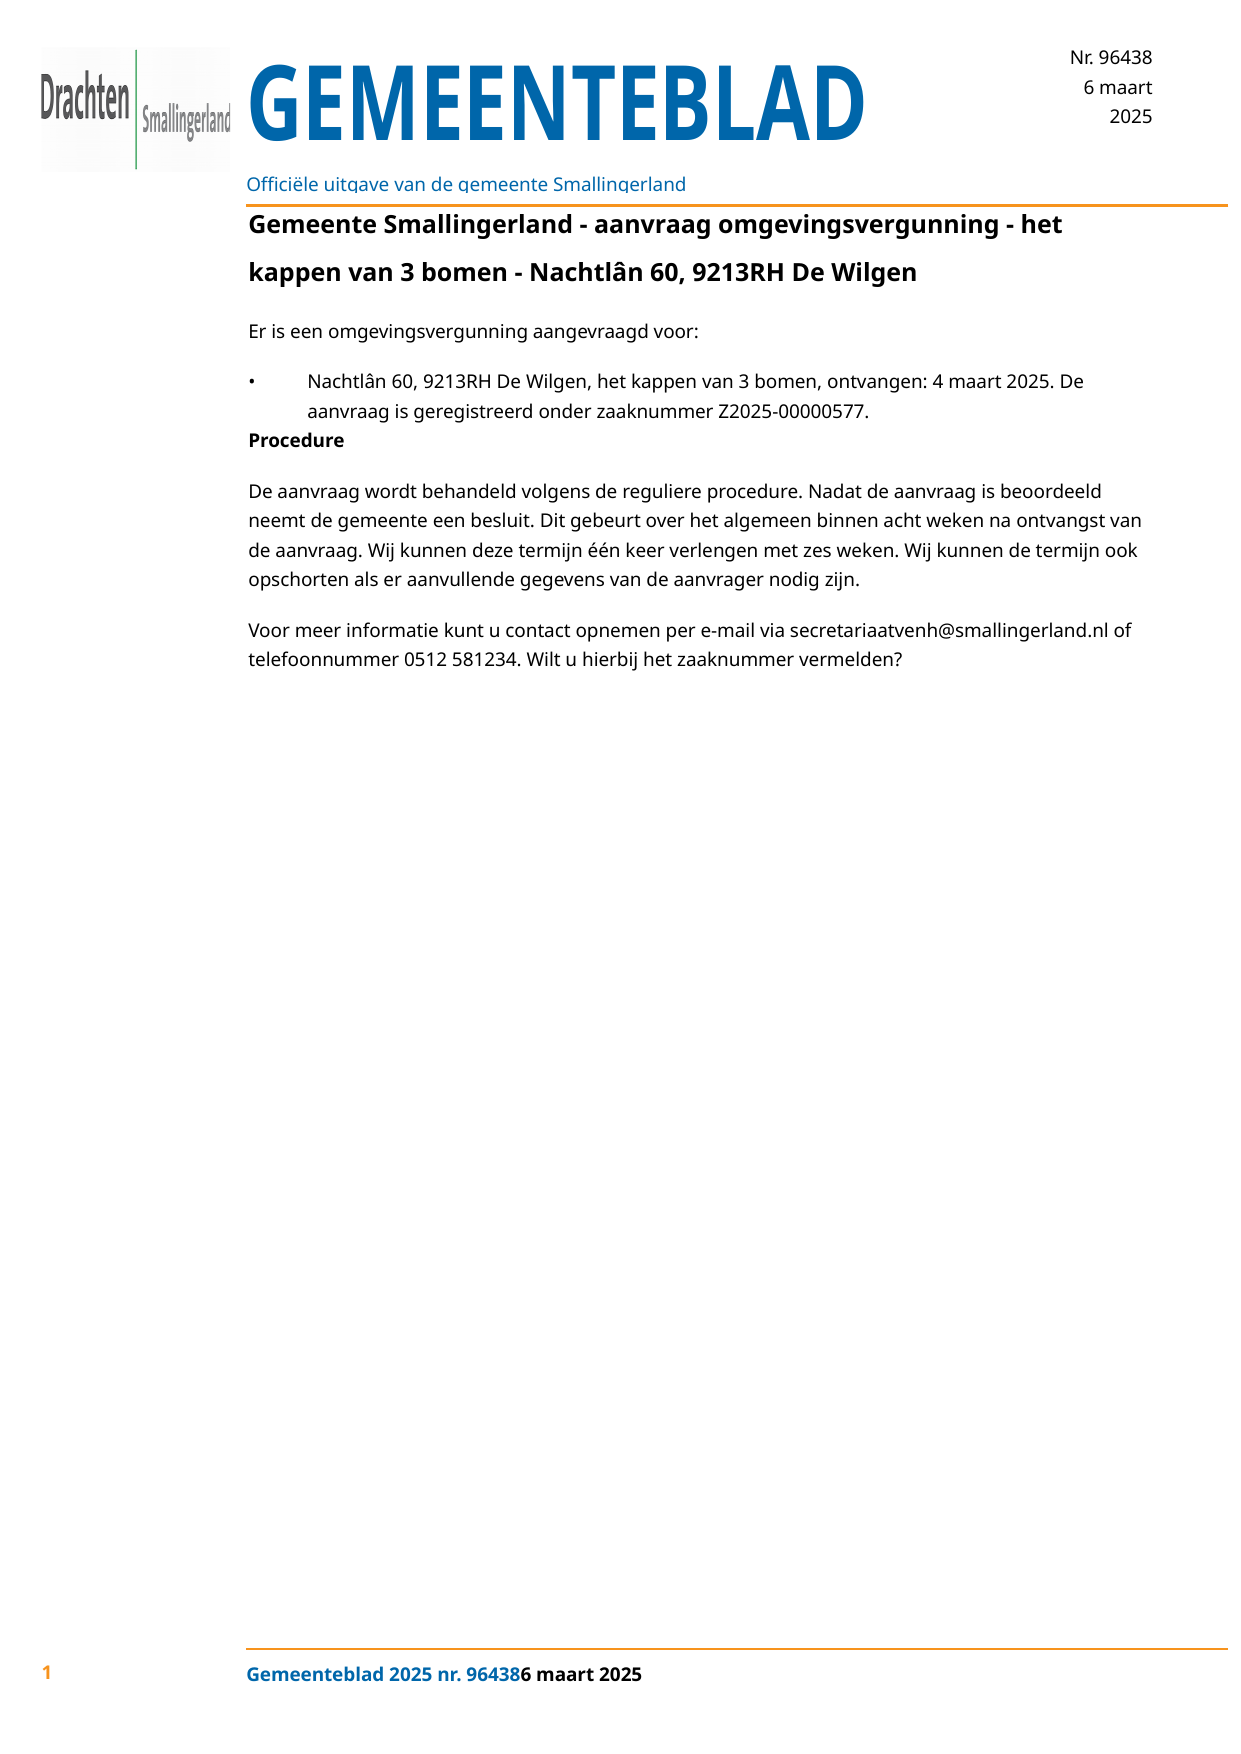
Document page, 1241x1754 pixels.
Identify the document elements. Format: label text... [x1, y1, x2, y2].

list Nachtlân 60, 9213RH De Wilgen, het kappen van 3 bomen, ontvangen: 4 maart 2025. De aanvraag is geregistreerd onder zaaknummer Z2025-00000577. [248, 368, 1152, 424]
text Procedure [248, 427, 1152, 453]
text Gemeente Smallingerland - aanvraag omgevingsvergunning - het kappen van 3 bomen - Nachtlân 60, 9213RH De Wilgen [248, 207, 1152, 288]
text De aanvraag wordt behandeld volgens de reguliere procedure. Nadat de aanvraag is beoordeeld neemt de gemeente een besluit. Dit gebeurt over het algemeen binnen acht weken na ontvangst van de aanvraag. Wij kunnen deze termijn één keer verlengen met zes weken. Wij kunnen de termijn ook opschorten als er aanvullende gegevens van de aanvrager nodig zijn. [248, 478, 1152, 592]
picture [41, 47, 231, 172]
text Voor meer informatie kunt u contact opnemen per e-mail via secretariaatvenh@smallingerland.nl of telefoonnummer 0512 581234. Wilt u hierbij het zaaknummer vermelden? [248, 617, 1152, 672]
text Er is een omgevingsvergunning aangevraagd voor: [248, 318, 1152, 344]
